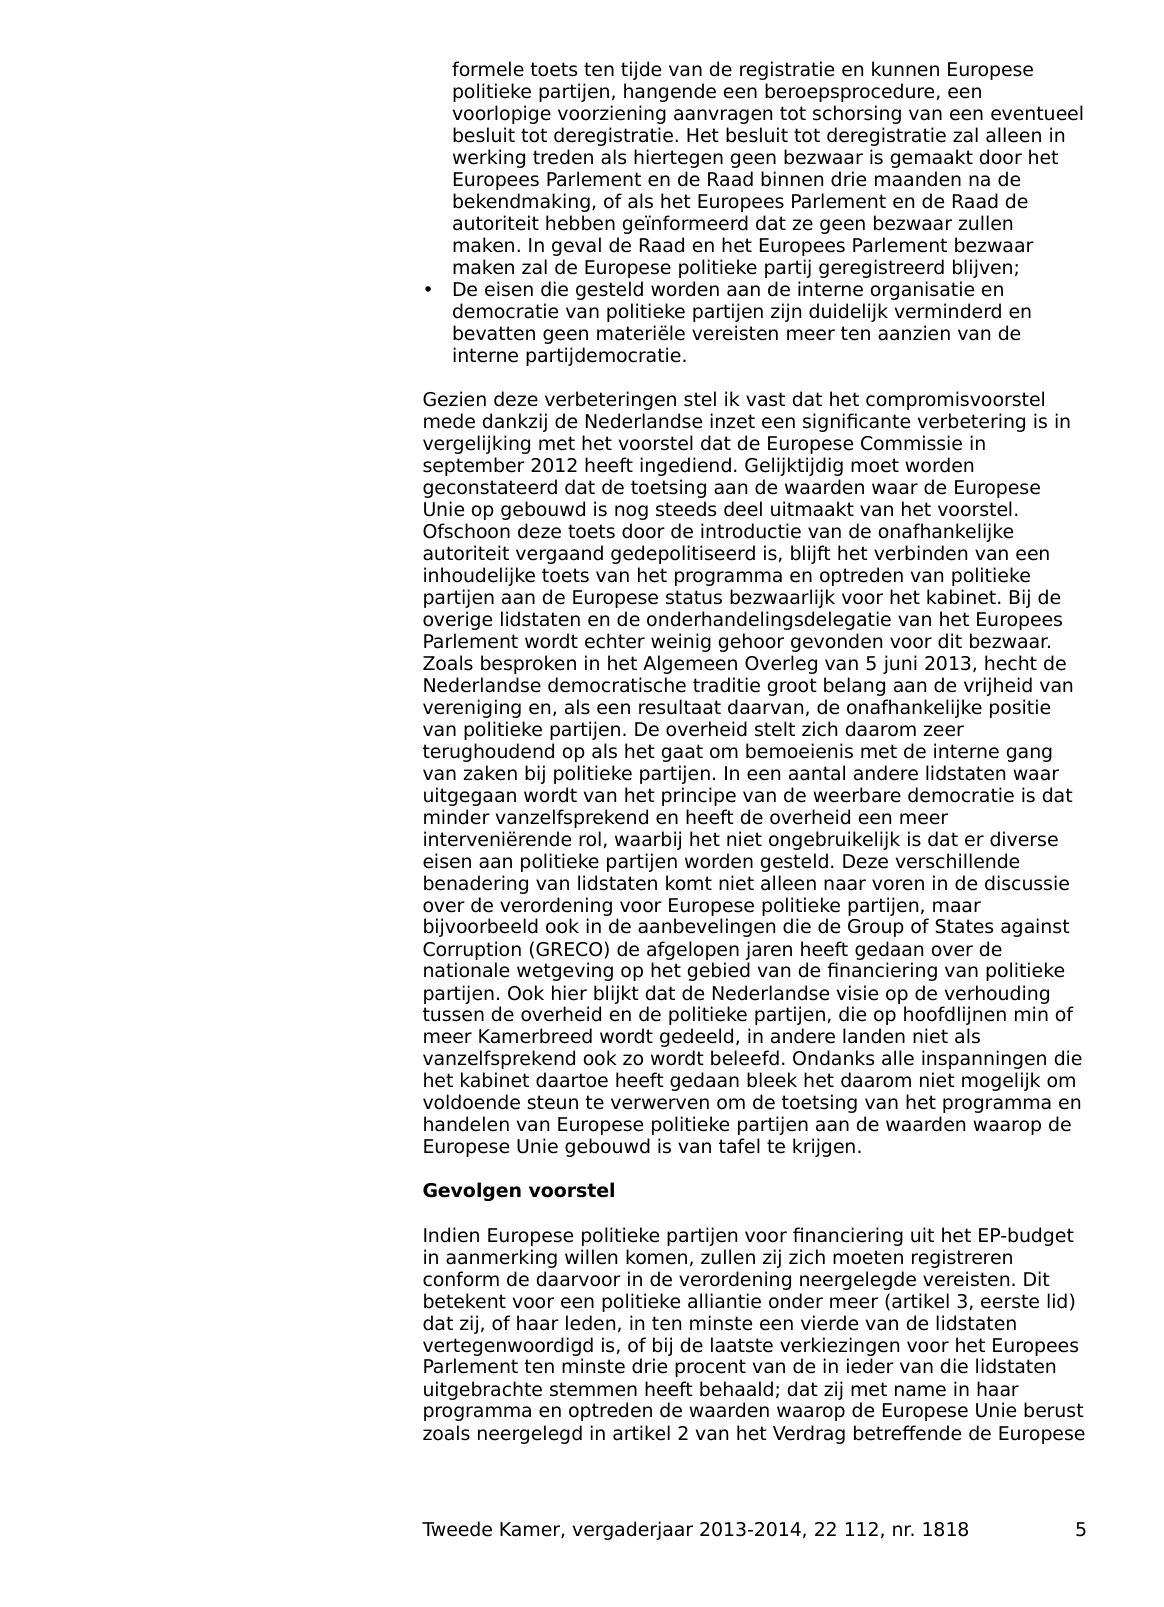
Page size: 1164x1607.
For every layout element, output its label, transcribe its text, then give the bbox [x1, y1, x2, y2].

text • De eisen die gesteld worden aan de interne organisatie en democratie van politieke partijen zijn duidelijk verminderd en bevatten geen materiële vereisten meer ten aanzien van de interne partijdemocratie. [422, 279, 1087, 367]
text formele toets ten tijde van de registratie en kunnen Europese politieke partijen, hangende een beroepsprocedure, een voorlopige voorziening aanvragen tot schorsing van een eventueel besluit tot deregistratie. Het besluit tot deregistratie zal alleen in werking treden als hiertegen geen bezwaar is gemaakt door het Europees Parlement en de Raad binnen drie maanden na de bekendmaking, of als het Europees Parlement en de Raad de autoriteit hebben geïnformeerd dat ze geen bezwaar zullen maken. In geval de Raad en het Europees Parlement bezwaar maken zal de Europese politieke partij geregistreerd blijven; [422, 59, 1087, 279]
text Indien Europese politieke partijen voor financiering uit het EP-budget in aanmerking willen komen, zullen zij zich moeten registreren conform de daarvoor in de verordening neergelegde vereisten. Dit betekent voor een politieke alliantie onder meer (artikel 3, eerste lid) dat zij, of haar leden, in ten minste een vierde van de lidstaten vertegenwoordigd is, of bij de laatste verkiezingen voor het Europees Parlement ten minste drie procent van de in ieder van die lidstaten uitgebrachte stemmen heeft behaald; dat zij met name in haar programma en optreden de waarden waarop de Europese Unie berust zoals neergelegd in artikel 2 van het Verdrag betreffende de Europese [422, 1224, 1087, 1444]
subtitle Gevolgen voorstel [422, 1180, 1087, 1202]
text Gezien deze verbeteringen stel ik vast dat het compromisvoorstel mede dankzij de Nederlandse inzet een significante verbetering is in vergelijking met het voorstel dat de Europese Commissie in september 2012 heeft ingediend. Gelijktijdig moet worden geconstateerd dat de toetsing aan de waarden waar de Europese Unie op gebouwd is nog steeds deel uitmaakt van het voorstel. Ofschoon deze toets door de introductie van de onafhankelijke autoriteit vergaand gedepolitiseerd is, blijft het verbinden van een inhoudelijke toets van het programma en optreden van politieke partijen aan de Europese status bezwaarlijk voor het kabinet. Bij de overige lidstaten en de onderhandelingsdelegatie van het Europees Parlement wordt echter weinig gehoor gevonden voor dit bezwaar. Zoals besproken in het Algemeen Overleg van 5 juni 2013, hecht de Nederlandse democratische traditie groot belang aan de vrijheid van vereniging en, als een resultaat daarvan, de onafhankelijke positie van politieke partijen. De overheid stelt zich daarom zeer terughoudend op als het gaat om bemoeienis met de interne gang van zaken bij politieke partijen. In een aantal andere lidstaten waar uitgegaan wordt van het principe van de weerbare democratie is dat minder vanzelfsprekend en heeft de overheid een meer interveniërende rol, waarbij het niet ongebruikelijk is dat er diverse eisen aan politieke partijen worden gesteld. Deze verschillende benadering van lidstaten komt niet alleen naar voren in de discussie over de verordening voor Europese politieke partijen, maar bijvoorbeeld ook in de aanbevelingen die de Group of States against Corruption (GRECO) de afgelopen jaren heeft gedaan over de nationale wetgeving op het gebied van de financiering van politieke partijen. Ook hier blijkt dat de Nederlandse visie op de verhouding tussen de overheid en de politieke partijen, die op hoofdlijnen min of meer Kamerbreed wordt gedeeld, in andere landen niet als vanzelfsprekend ook zo wordt beleefd. Ondanks alle inspanningen die het kabinet daartoe heeft gedaan bleek het daarom niet mogelijk om voldoende steun te verwerven om de toetsing van het programma en handelen van Europese politieke partijen aan de waarden waarop de Europese Unie gebouwd is van tafel te krijgen. [422, 389, 1087, 1158]
